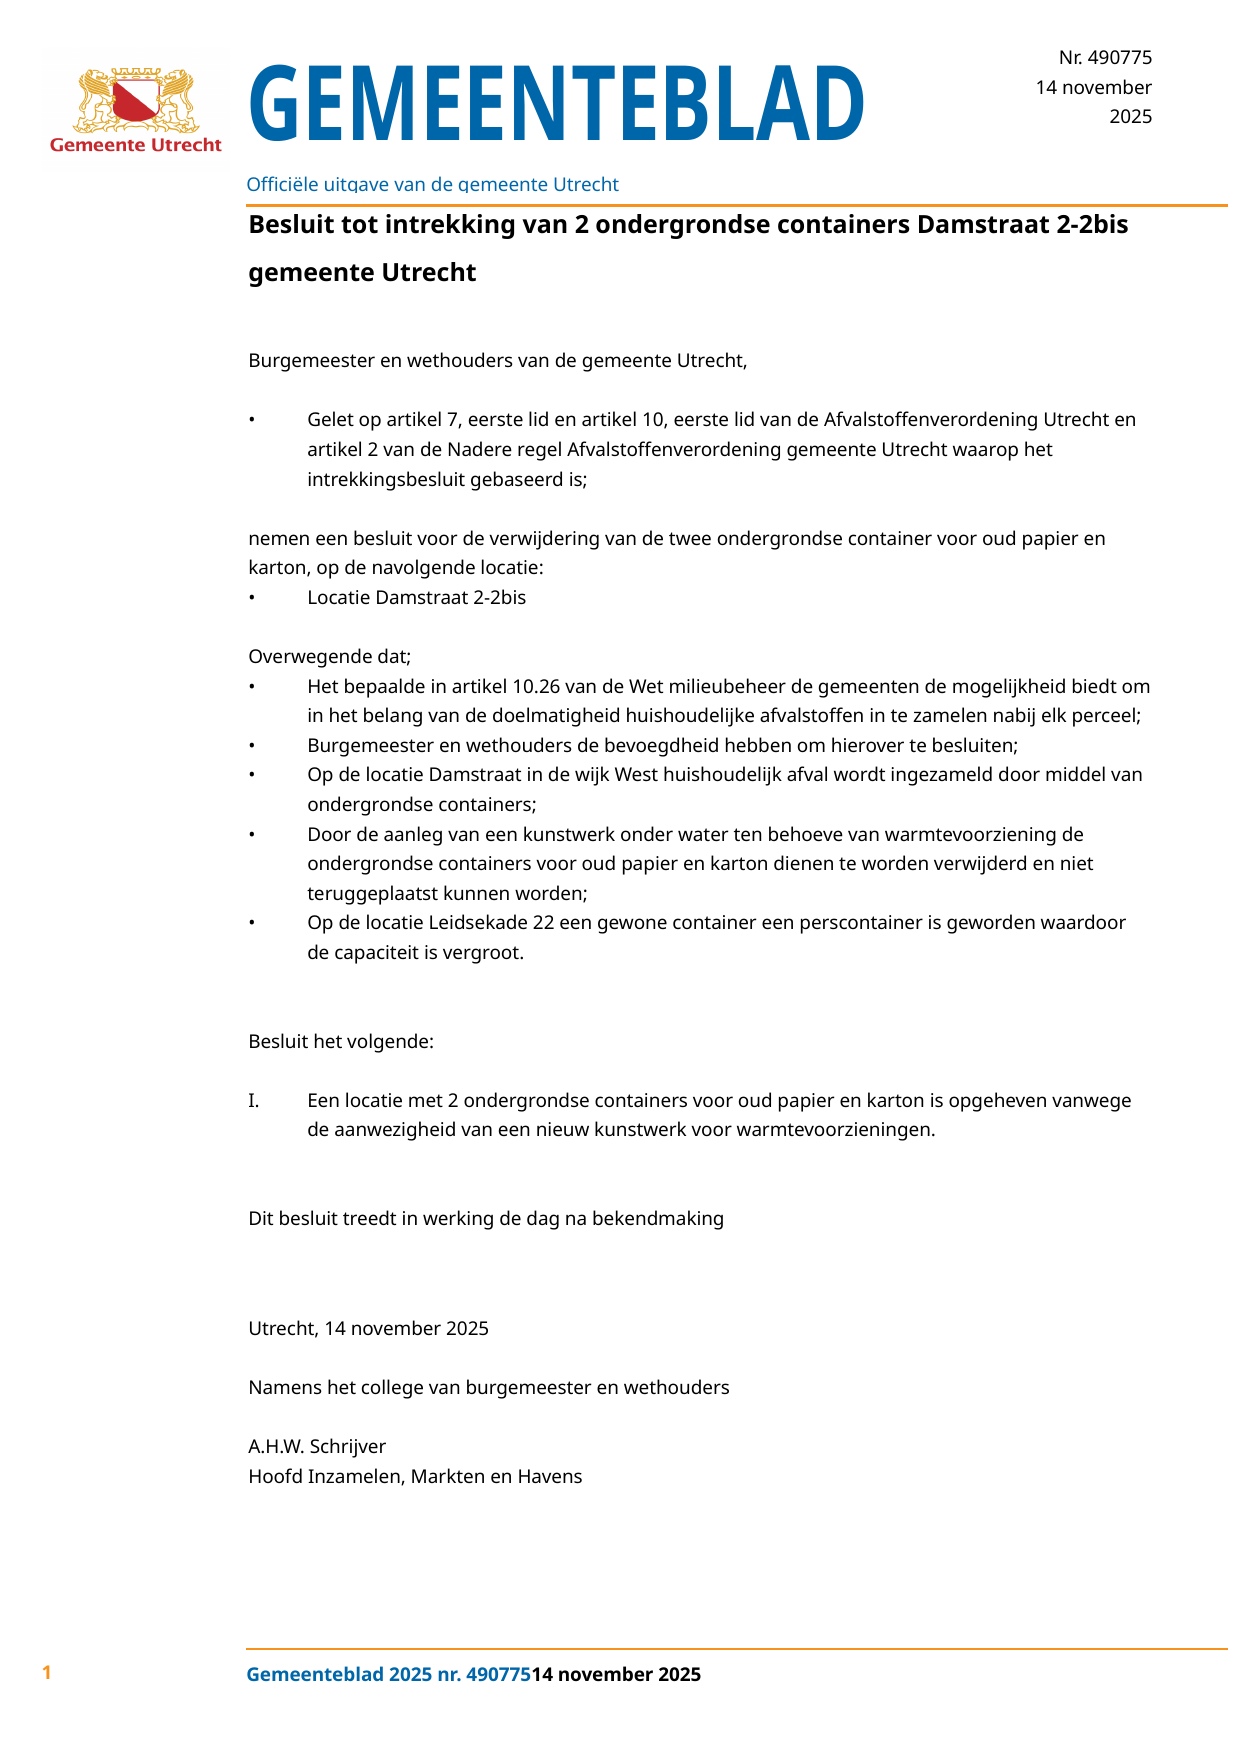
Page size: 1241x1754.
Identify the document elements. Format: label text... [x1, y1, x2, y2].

text Overwegende dat; [248, 643, 1152, 669]
list Een locatie met 2 ondergrondse containers voor oud papier en karton is opgeheven vanwege de aanwezigheid van een nieuw kunstwerk voor warmtevoorzieningen. [248, 1087, 1152, 1142]
list Burgemeester en wethouders de bevoegdheid hebben om hierover te besluiten; [248, 732, 1152, 758]
list Door de aanleg van een kunstwerk onder water ten behoeve van warmtevoorziening de ondergrondse containers voor oud papier en karton dienen te worden verwijderd en niet teruggeplaatst kunnen worden; [248, 821, 1152, 906]
text nemen een besluit voor de verwijdering van de twee ondergrondse container voor oud papier en karton, op de navolgende locatie: [248, 525, 1152, 580]
list Op de locatie Damstraat in de wijk West huishoudelijk afval wordt ingezameld door middel van ondergrondse containers; [248, 762, 1152, 817]
text A.H.W. Schrijver [248, 1433, 1152, 1459]
text Burgemeester en wethouders van de gemeente Utrecht, [248, 347, 1152, 373]
picture [41, 47, 231, 172]
text Besluit tot intrekking van 2 ondergrondse containers Damstraat 2-2bis gemeente Utrecht [248, 207, 1152, 288]
text Namens het college van burgemeester en wethouders [248, 1374, 1152, 1400]
list Het bepaalde in artikel 10.26 van de Wet milieubeheer de gemeenten de mogelijkheid biedt om in het belang van de doelmatigheid huishoudelijke afvalstoffen in te zamelen nabij elk perceel; [248, 673, 1152, 728]
text Dit besluit treedt in werking de dag na bekendmaking [248, 1205, 1152, 1231]
list Gelet op artikel 7, eerste lid en artikel 10, eerste lid van de Afvalstoffenverordening Utrecht en artikel 2 van de Nadere regel Afvalstoffenverordening gemeente Utrecht waarop het intrekkingsbesluit gebaseerd is; [248, 407, 1152, 492]
list Op de locatie Leidsekade 22 een gewone container een perscontainer is geworden waardoor de capaciteit is vergroot. [248, 909, 1152, 965]
text Utrecht, 14 november 2025 [248, 1315, 1152, 1341]
text Besluit het volgende: [248, 1028, 1152, 1054]
text Hoofd Inzamelen, Markten en Havens [248, 1463, 1152, 1488]
list Locatie Damstraat 2-2bis [248, 584, 1152, 610]
